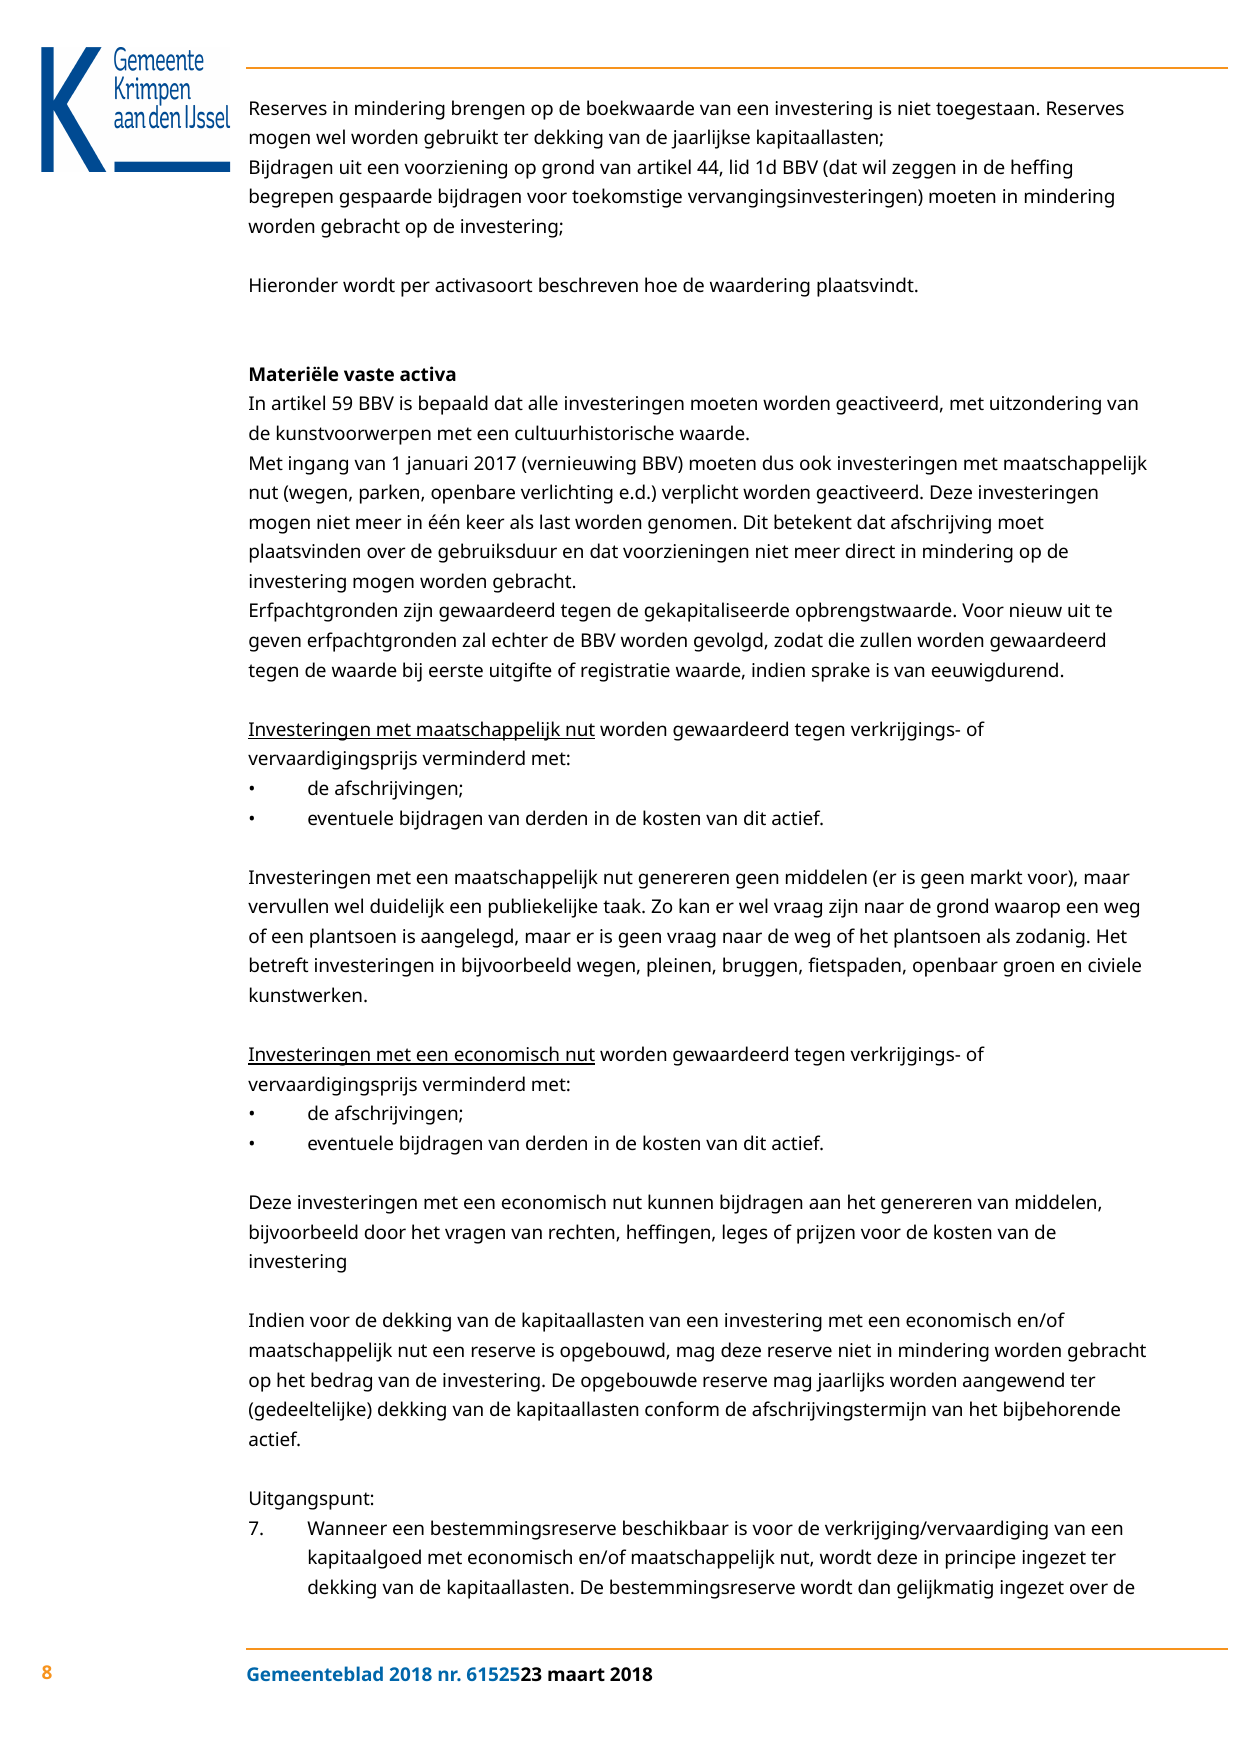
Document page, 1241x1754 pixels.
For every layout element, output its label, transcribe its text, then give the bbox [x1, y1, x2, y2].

text Erfpachtgronden zijn gewaardeerd tegen de gekapitaliseerde opbrengstwaarde. Voor nieuw uit te geven erfpachtgronden zal echter de BBV worden gevolgd, zodat die zullen worden gewaardeerd tegen de waarde bij eerste uitgifte of registratie waarde, indien sprake is van eeuwigdurend. [248, 598, 1152, 683]
picture [41, 47, 231, 172]
text Indien voor de dekking van de kapitaallasten van een investering met een economisch en/of maatschappelijk nut een reserve is opgebouwd, mag deze reserve niet in mindering worden gebracht op het bedrag van de investering. De opgebouwde reserve mag jaarlijks worden aangewend ter (gedeeltelijke) dekking van de kapitaallasten conform de afschrijvingstermijn van het bijbehorende actief. [248, 1308, 1152, 1452]
text Materiële vaste activa [248, 361, 1152, 387]
text Reserves in mindering brengen op de boekwaarde van een investering is niet toegestaan. Reserves mogen wel worden gebruikt ter dekking van de jaarlijkse kapitaallasten; [248, 95, 1152, 150]
text Investeringen met maatschappelijk nut worden gewaardeerd tegen verkrijgings- of vervaardigingsprijs verminderd met: [248, 716, 1152, 771]
text Investeringen met een maatschappelijk nut genereren geen middelen (er is geen markt voor), maar vervullen wel duidelijk een publiekelijke taak. Zo kan er wel vraag zijn naar de grond waarop een weg of een plantsoen is aangelegd, maar er is geen vraag naar de weg of het plantsoen als zodanig. Het betreft investeringen in bijvoorbeeld wegen, pleinen, bruggen, fietspaden, openbaar groen en civiele kunstwerken. [248, 864, 1152, 1008]
text Deze investeringen met een economisch nut kunnen bijdragen aan het genereren van middelen, bijvoorbeeld door het vragen van rechten, heffingen, leges of prijzen voor de kosten van de investering [248, 1189, 1152, 1274]
list Wanneer een bestemmingsreserve beschikbaar is voor de verkrijging/vervaardiging van een kapitaalgoed met economisch en/of maatschappelijk nut, wordt deze in principe ingezet ter dekking van de kapitaallasten. De bestemmingsreserve wordt dan gelijkmatig ingezet over de [248, 1515, 1152, 1600]
list eventuele bijdragen van derden in de kosten van dit actief. [248, 805, 1152, 831]
text Bijdragen uit een voorziening op grond van artikel 44, lid 1d BBV (dat wil zeggen in de heffing begrepen gespaarde bijdragen voor toekomstige vervangingsinvesteringen) moeten in mindering worden gebracht op de investering; [248, 154, 1152, 239]
text Met ingang van 1 januari 2017 (vernieuwing BBV) moeten dus ook investeringen met maatschappelijk nut (wegen, parken, openbare verlichting e.d.) verplicht worden geactiveerd. Deze investeringen mogen niet meer in één keer als last worden genomen. Dit betekent dat afschrijving moet plaatsvinden over de gebruiksduur en dat voorzieningen niet meer direct in mindering op de investering mogen worden gebracht. [248, 450, 1152, 594]
list de afschrijvingen; [248, 775, 1152, 801]
text Hieronder wordt per activasoort beschreven hoe de waardering plaatsvindt. [248, 272, 1152, 298]
text Investeringen met een economisch nut worden gewaardeerd tegen verkrijgings- of vervaardigingsprijs verminderd met: [248, 1041, 1152, 1097]
list eventuele bijdragen van derden in de kosten van dit actief. [248, 1130, 1152, 1156]
list de afschrijvingen; [248, 1101, 1152, 1126]
text In artikel 59 BBV is bepaald dat alle investeringen moeten worden geactiveerd, met uitzondering van de kunstvoorwerpen met een cultuurhistorische waarde. [248, 391, 1152, 446]
text Uitgangspunt: [248, 1485, 1152, 1511]
